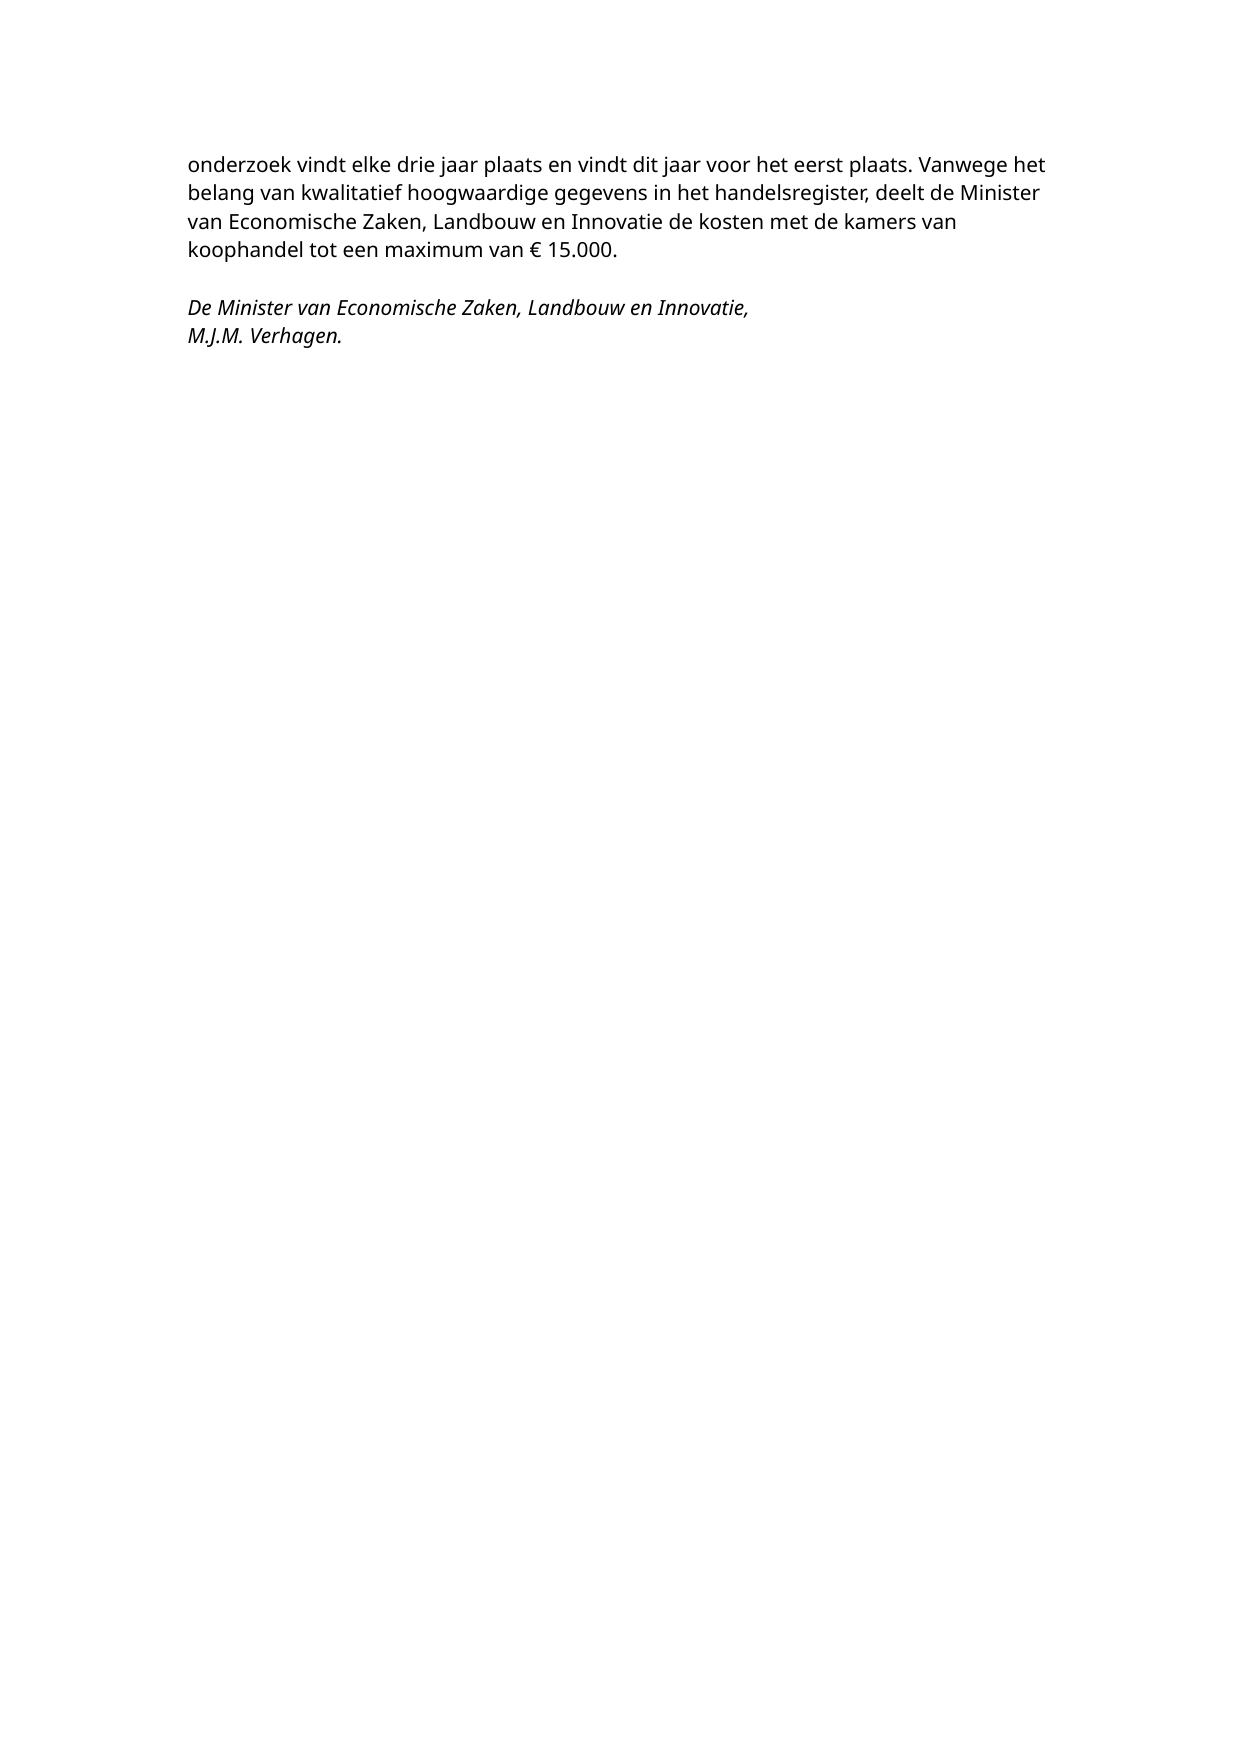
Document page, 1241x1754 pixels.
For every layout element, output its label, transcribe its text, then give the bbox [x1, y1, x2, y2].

text onderzoek vindt elke drie jaar plaats en vindt dit jaar voor het eerst plaats. Vanwege het belang van kwalitatief hoogwaardige gegevens in het handelsregister, deelt de Minister van Economische Zaken, Landbouw en Innovatie de kosten met de kamers van koophandel tot een maximum van € 15.000. [187, 150, 1053, 264]
text De Minister van Economische Zaken, Landbouw en Innovatie, [187, 293, 1053, 322]
text M.J.M. Verhagen. [187, 322, 1053, 350]
